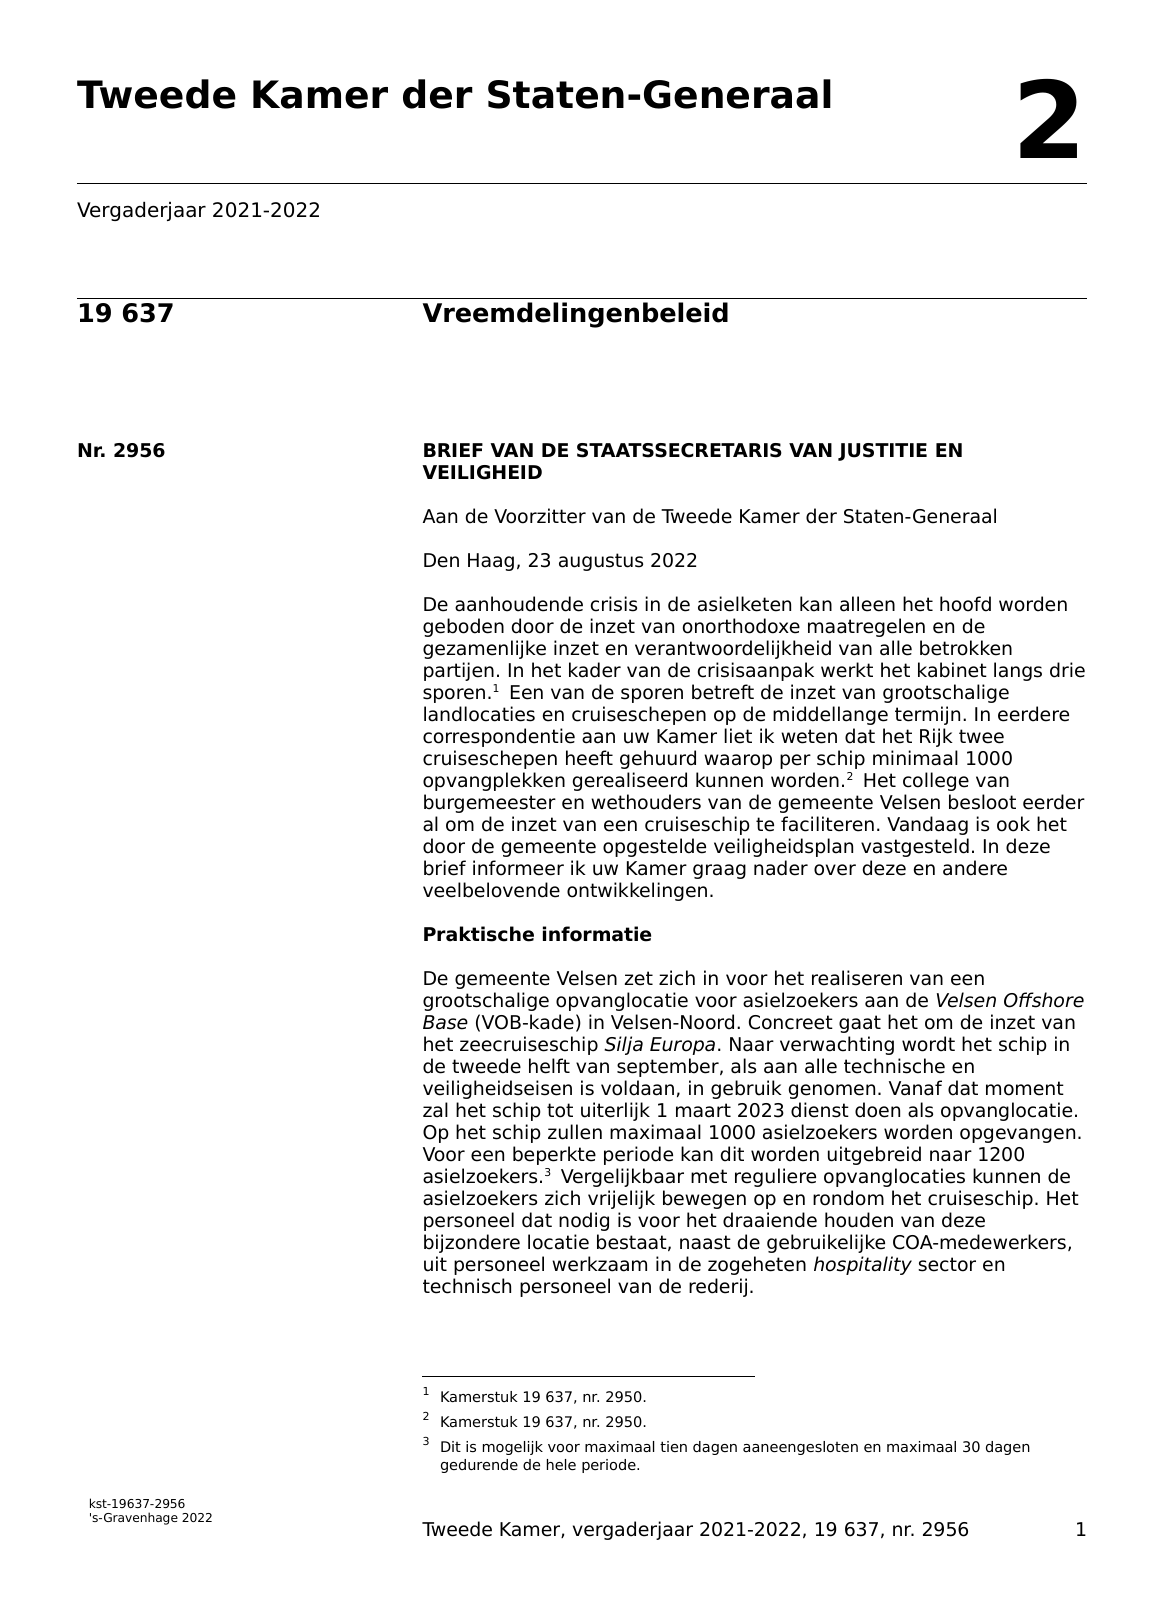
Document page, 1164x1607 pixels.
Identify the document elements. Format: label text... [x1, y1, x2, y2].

text De aanhoudende crisis in de asielketen kan alleen het hoofd worden geboden door de inzet van onorthodoxe maatregelen en de gezamenlijke inzet en verantwoordelijkheid van alle betrokken partijen. In het kader van de crisisaanpak werkt het kabinet langs drie sporen. Een van de sporen betreft de inzet van grootschalige landlocaties en cruiseschepen op de middellange termijn. In eerdere correspondentie aan uw Kamer liet ik weten dat het Rijk twee cruiseschepen heeft gehuurd waarop per schip minimaal 1000 opvangplekken gerealiseerd kunnen worden. Het college van burgemeester en wethouders van de gemeente Velsen besloot eerder al om de inzet van een cruiseschip te faciliteren. Vandaag is ook het door de gemeente opgestelde veiligheidsplan vastgesteld. In deze brief informeer ik uw Kamer graag nader over deze en andere veelbelovende ontwikkelingen. [422, 594, 1087, 902]
subtitle Praktische informatie [422, 924, 1087, 946]
text De gemeente Velsen zet zich in voor het realiseren van een grootschalige opvanglocatie voor asielzoekers aan de Velsen Offshore Base (VOB-kade) in Velsen-Noord. Concreet gaat het om de inzet van het zeecruiseschip Silja Europa. Naar verwachting wordt het schip in de tweede helft van september, als aan alle technische en veiligheidseisen is voldaan, in gebruik genomen. Vanaf dat moment zal het schip tot uiterlijk 1 maart 2023 dienst doen als opvanglocatie. Op het schip zullen maximaal 1000 asielzoekers worden opgevangen. Voor een beperkte periode kan dit worden uitgebreid naar 1200 asielzoekers. Vergelijkbaar met reguliere opvanglocaties kunnen de asielzoekers zich vrijelijk bewegen op en rondom het cruiseschip. Het personeel dat nodig is voor het draaiende houden van deze bijzondere locatie bestaat, naast de gebruikelijke COA-medewerkers, uit personeel werkzaam in de zogeheten hospitality sector en technisch personeel van de rederij. [422, 968, 1087, 1298]
subtitle Nr. 2956 BRIEF VAN DE STAATSSECRETARIS VAN JUSTITIE EN VEILIGHEID [77, 440, 1087, 484]
subtitle 19 637 Vreemdelingenbeleid [77, 299, 1087, 329]
text 's-Gravenhage 2022 [88, 1511, 323, 1525]
text kst-19637-2956 [88, 1497, 323, 1511]
text Kamerstuk 19 637, nr. 2950. [422, 1410, 1087, 1432]
table_cell Vergaderjaar 2021-2022 [77, 184, 1087, 298]
text Aan de Voorzitter van de Tweede Kamer der Staten-Generaal [422, 506, 1087, 528]
table_header Tweede Kamer der Staten-Generaal [77, 59, 886, 183]
text Den Haag, 23 augustus 2022 [422, 550, 1087, 572]
text Kamerstuk 19 637, nr. 2950. [422, 1385, 1087, 1407]
table_header 2 [886, 59, 1087, 183]
text Dit is mogelijk voor maximaal tien dagen aaneengesloten en maximaal 30 dagen gedurende de hele periode. [422, 1435, 1087, 1474]
